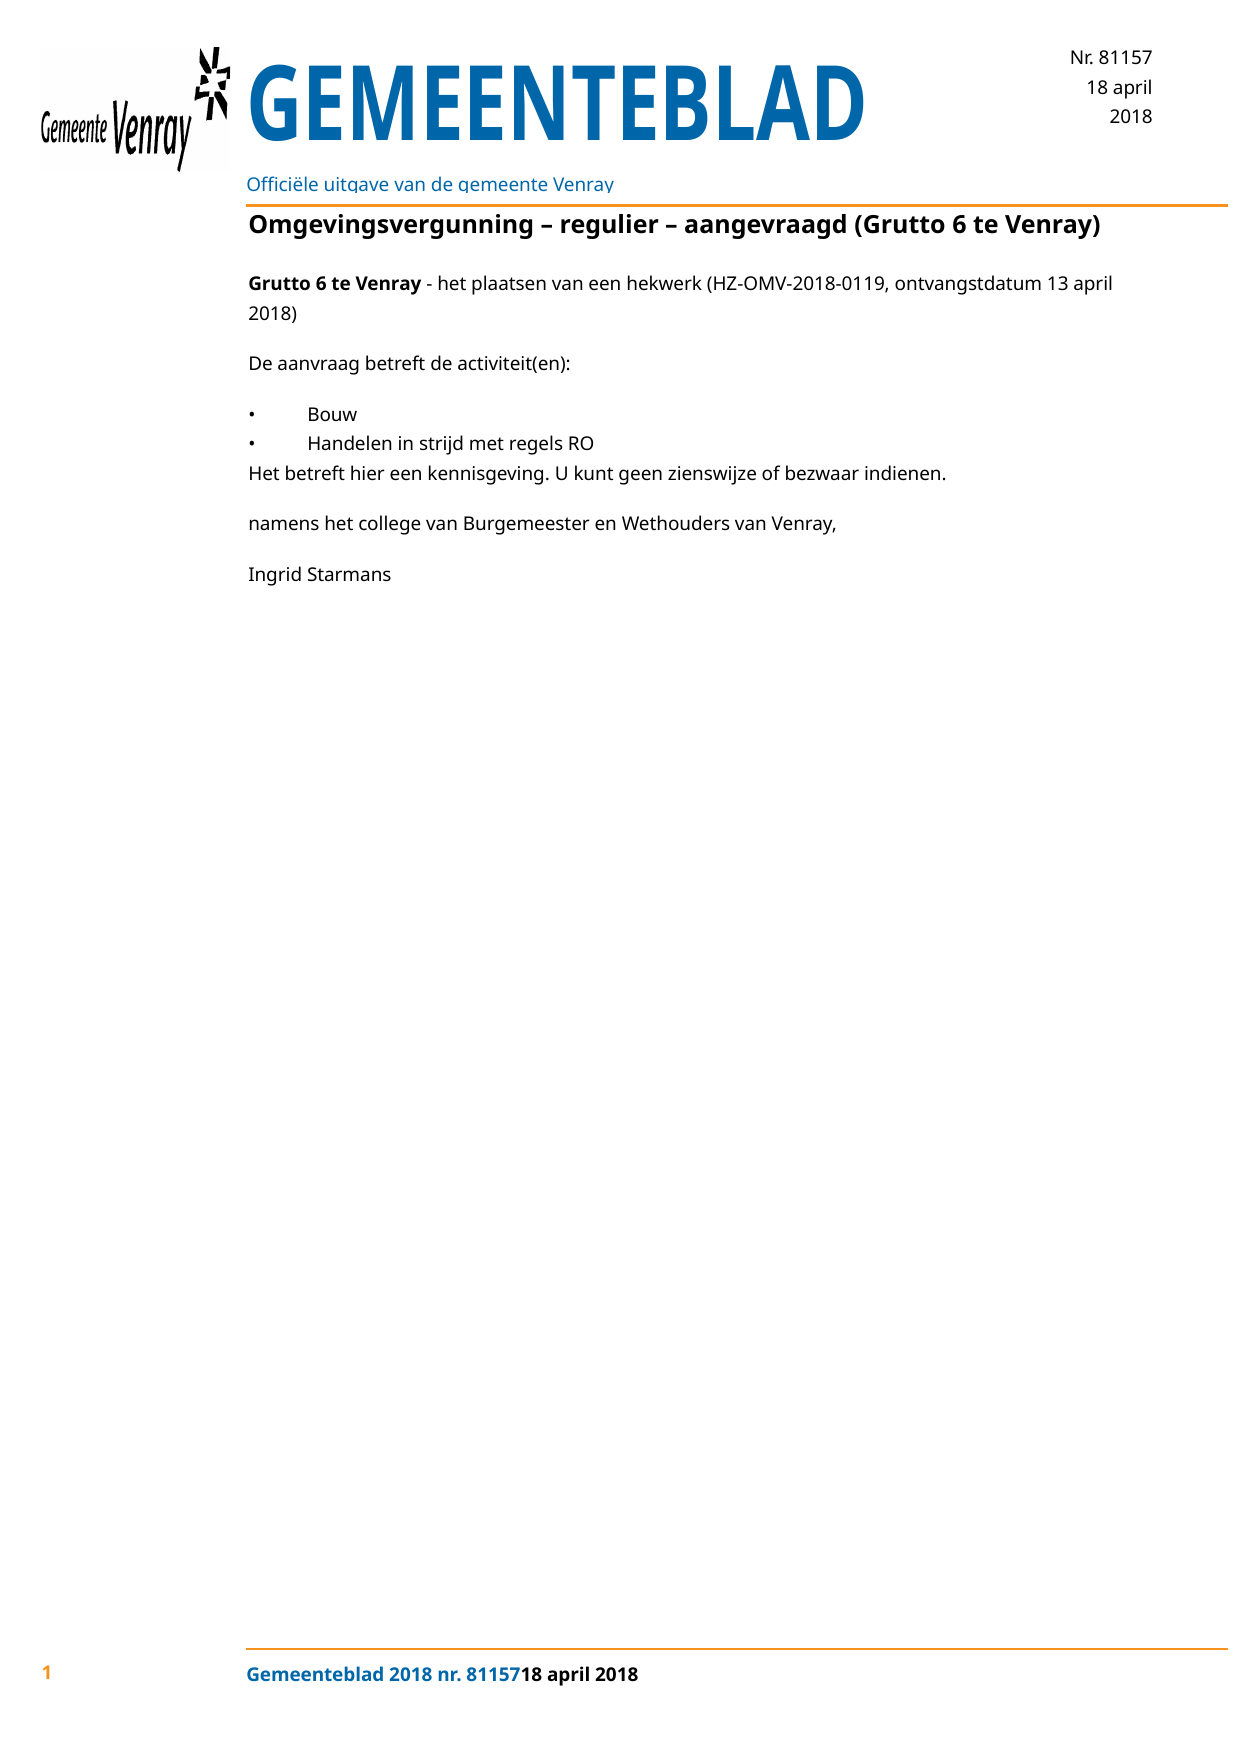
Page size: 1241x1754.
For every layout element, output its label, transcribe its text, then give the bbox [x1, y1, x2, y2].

text Omgevingsvergunning – regulier – aangevraagd (Grutto 6 te Venray) [248, 207, 1152, 241]
text Grutto 6 te Venray - het plaatsen van een hekwerk (HZ-OMV-2018-0119, ontvangstdatum 13 april 2018) [248, 270, 1152, 326]
text De aanvraag betreft de activiteit(en): [248, 350, 1152, 376]
list Handelen in strijd met regels RO [248, 430, 1152, 456]
picture [41, 47, 231, 172]
text Ingrid Starmans [248, 561, 1152, 586]
text Het betreft hier een kennisgeving. U kunt geen zienswijze of bezwaar indienen. [248, 460, 1152, 486]
list Bouw [248, 401, 1152, 426]
text namens het college van Burgemeester en Wethouders van Venray, [248, 510, 1152, 536]
